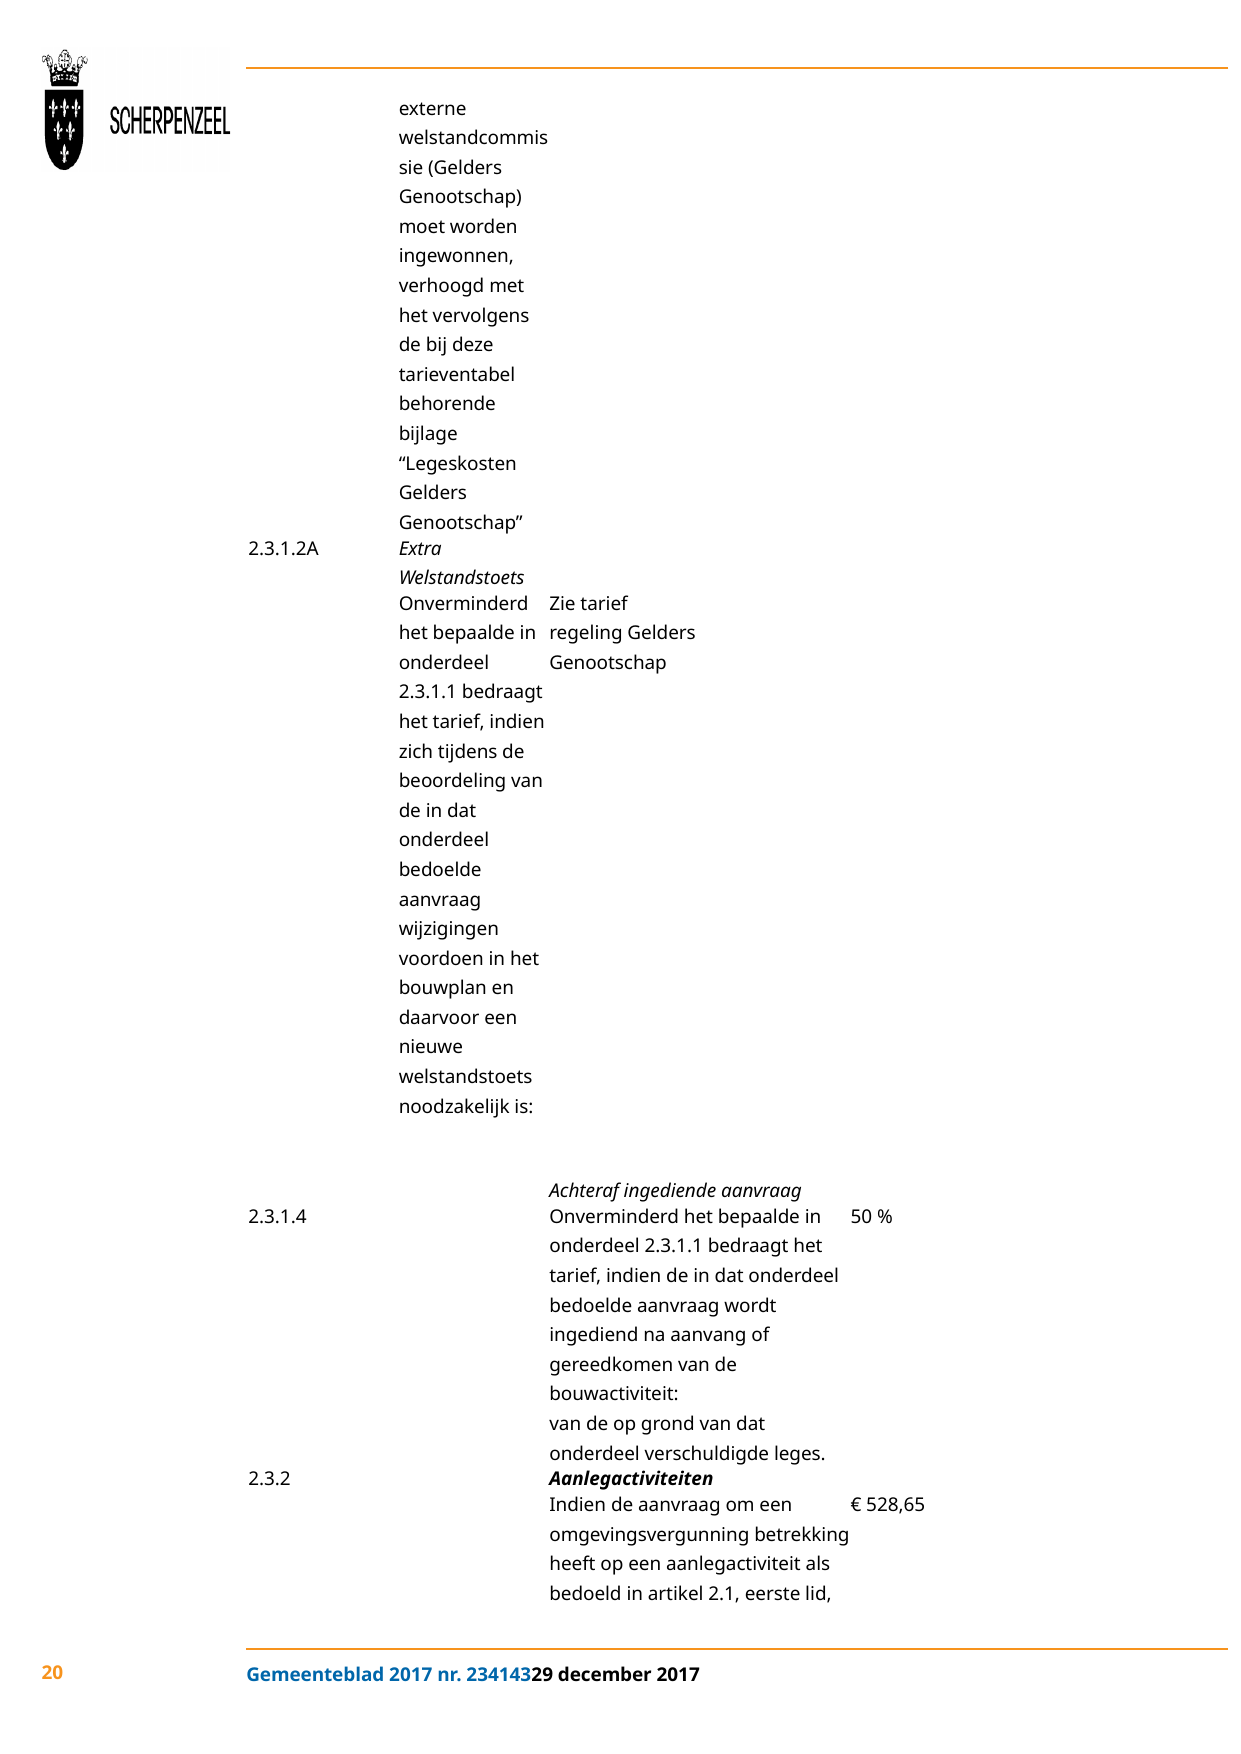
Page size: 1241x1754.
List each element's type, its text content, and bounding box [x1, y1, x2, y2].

table_cell [248, 1491, 549, 1606]
table_cell Zie tarief regeling Gelders Genootschap [549, 590, 700, 1119]
table_cell 2.3.2 [248, 1465, 549, 1491]
table_cell [248, 590, 398, 1119]
table_header Achteraf ingediende aanvraag [549, 1177, 850, 1203]
table_cell [549, 535, 700, 590]
table_cell Onverminderd het bepaalde in onderdeel 2.3.1.1 bedraagt het tarief, indien zich tijdens de beoordeling van de in dat onderdeel bedoelde aanvraag wijzigingen voordoen in het bouwplan en daarvoor een nieuwe welstandstoets noodzakelijk is: [399, 590, 549, 1119]
table_cell externe welstandcommissie (Gelders Genootschap) moet worden ingewonnen, verhoogd met het vervolgens de bij deze tarieventabel behorende bijlage “Legeskosten Gelders Genootschap” [399, 95, 549, 535]
table_cell [549, 1119, 700, 1144]
table_cell [549, 95, 700, 535]
table_cell [248, 95, 398, 535]
table_cell 2.3.1.4 [248, 1203, 549, 1465]
table_header [248, 1177, 549, 1203]
table_cell [248, 1119, 398, 1144]
table_cell 50 % [850, 1203, 1152, 1465]
picture [41, 47, 231, 172]
table_cell Onverminderd het bepaalde in onderdeel 2.3.1.1 bedraagt het tarief, indien de in dat onderdeel bedoelde aanvraag wordt ingediend na aanvang of gereedkomen van de bouwactiviteit: van de op grond van dat onderdeel verschuldigde leges. [549, 1203, 850, 1465]
table_header [850, 1177, 1152, 1203]
table_cell Indien de aanvraag om een omgevingsvergunning betrekking heeft op een aanlegactiviteit als bedoeld in artikel 2.1, eerste lid, [549, 1491, 850, 1606]
table_cell [850, 1465, 1152, 1491]
table_cell [399, 1119, 549, 1144]
table_cell 2.3.1.2A [248, 535, 398, 590]
table_cell € 528,65 [850, 1491, 1152, 1606]
table_cell Extra Welstandstoets [399, 535, 549, 590]
table_cell Aanlegactiviteiten [549, 1465, 850, 1491]
